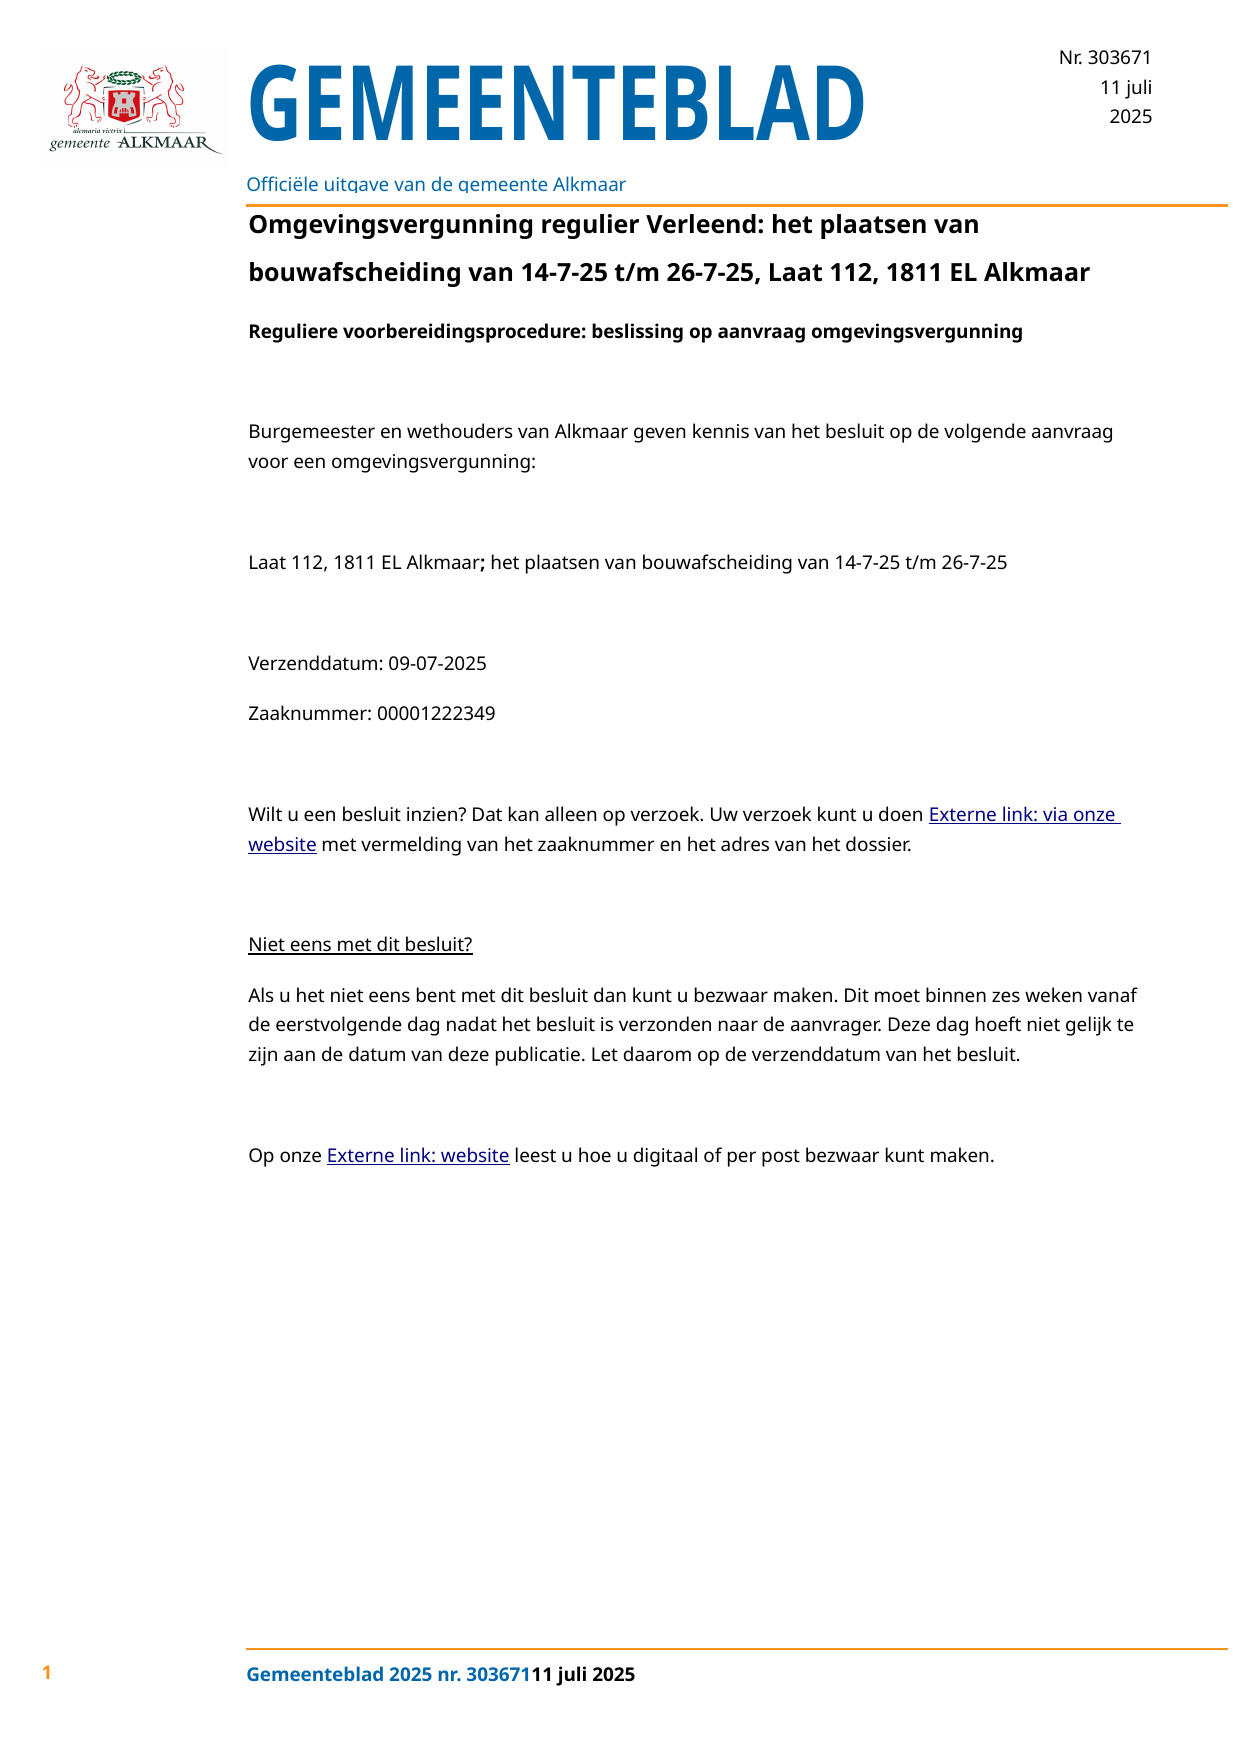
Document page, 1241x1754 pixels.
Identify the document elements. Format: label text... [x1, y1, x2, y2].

text Wilt u een besluit inzien? Dat kan alleen op verzoek. Uw verzoek kunt u doen Externe link: via onze website met vermelding van het zaaknummer en het adres van het dossier. [248, 801, 1152, 857]
text Verzenddatum: 09-07-2025 [248, 650, 1152, 676]
picture [41, 47, 231, 172]
text Laat 112, 1811 EL Alkmaar; het plaatsen van bouwafscheiding van 14-7-25 t/m 26-7-25 [248, 549, 1152, 575]
text Op onze Externe link: website leest u hoe u digitaal of per post bezwaar kunt maken. [248, 1142, 1152, 1168]
text Als u het niet eens bent met dit besluit dan kunt u bezwaar maken. Dit moet binnen zes weken vanaf de eerstvolgende dag nadat het besluit is verzonden naar de aanvrager. Deze dag hoeft niet gelijk te zijn aan de datum van deze publicatie. Let daarom op de verzenddatum van het besluit. [248, 982, 1152, 1067]
text Reguliere voorbereidingsprocedure: beslissing op aanvraag omgevingsvergunning [248, 318, 1152, 344]
text Omgevingsvergunning regulier Verleend: het plaatsen van bouwafscheiding van 14-7-25 t/m 26-7-25, Laat 112, 1811 EL Alkmaar [248, 207, 1152, 288]
text Zaaknummer: 00001222349 [248, 700, 1152, 726]
text Niet eens met dit besluit? [248, 932, 1152, 957]
text Burgemeester en wethouders van Alkmaar geven kennis van het besluit op de volgende aanvraag voor een omgevingsvergunning: [248, 419, 1152, 474]
